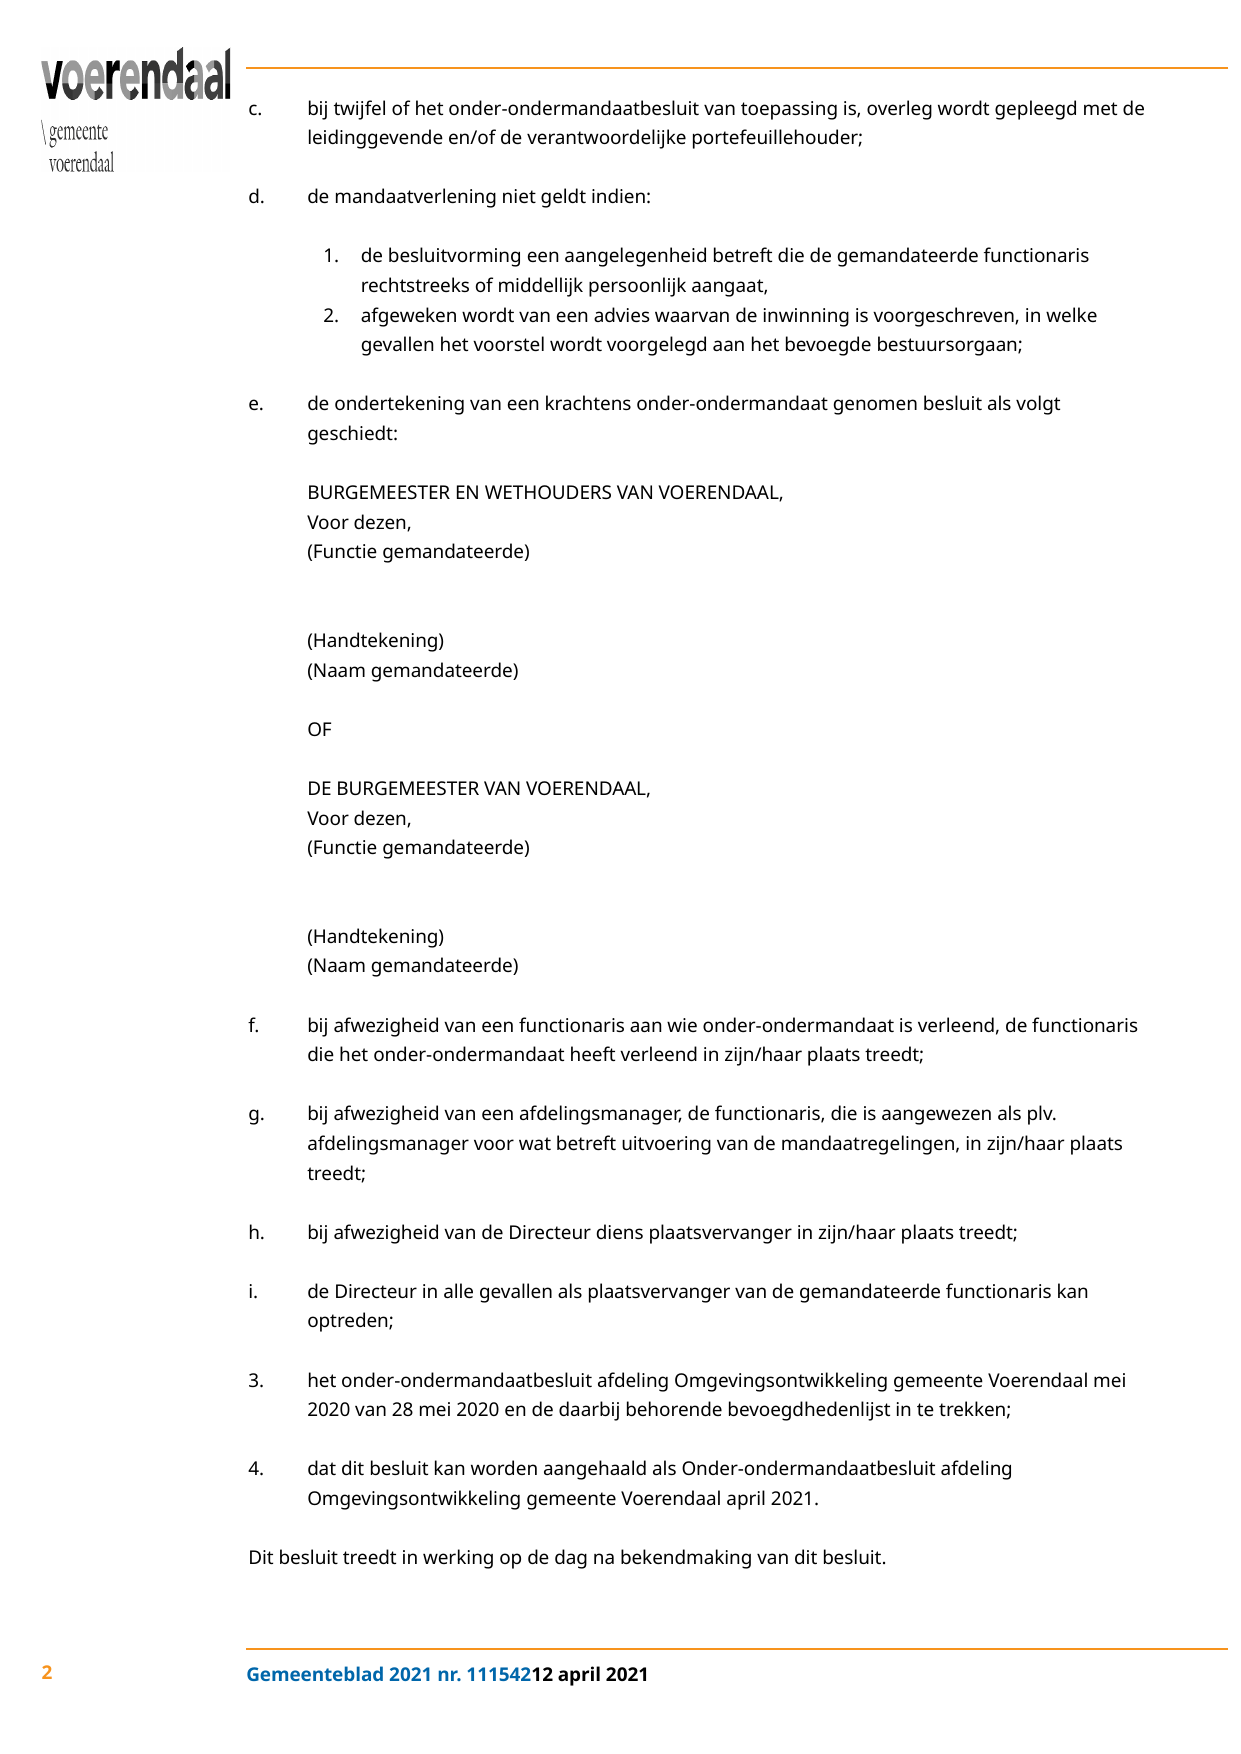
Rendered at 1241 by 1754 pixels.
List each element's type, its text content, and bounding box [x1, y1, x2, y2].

list (Handtekening) [248, 627, 1152, 653]
list bij afwezigheid van de Directeur diens plaatsvervanger in zijn/haar plaats treedt; [248, 1219, 1152, 1245]
list Voor dezen, [248, 805, 1152, 831]
list bij afwezigheid van een functionaris aan wie onder-ondermandaat is verleend, de functionaris die het onder-ondermandaat heeft verleend in zijn/haar plaats treedt; [248, 1012, 1152, 1067]
list de besluitvorming een aangelegenheid betreft die de gemandateerde functionaris rechtstreeks of middellijk persoonlijk aangaat, [323, 243, 1152, 298]
list OF [248, 716, 1152, 742]
picture [41, 47, 231, 172]
list bij afwezigheid van een afdelingsmanager, de functionaris, die is aangewezen als plv. afdelingsmanager voor wat betreft uitvoering van de mandaatregelingen, in zijn/haar plaats treedt; [248, 1101, 1152, 1186]
list (Naam gemandateerde) [248, 953, 1152, 978]
list de Directeur in alle gevallen als plaatsvervanger van de gemandateerde functionaris kan optreden; [248, 1278, 1152, 1333]
list de ondertekening van een krachtens onder-ondermandaat genomen besluit als volgt geschiedt: [248, 391, 1152, 446]
text Dit besluit treedt in werking op de dag na bekendmaking van dit besluit. [248, 1544, 1152, 1570]
list de mandaatverlening niet geldt indien: [248, 183, 1152, 209]
list (Functie gemandateerde) [248, 834, 1152, 860]
list het onder-ondermandaatbesluit afdeling Omgevingsontwikkeling gemeente Voerendaal mei 2020 van 28 mei 2020 en de daarbij behorende bevoegdhedenlijst in te trekken; [248, 1367, 1152, 1422]
list (Functie gemandateerde) [248, 538, 1152, 564]
list afgeweken wordt van een advies waarvan de inwinning is voorgeschreven, in welke gevallen het voorstel wordt voorgelegd aan het bevoegde bestuursorgaan; [323, 302, 1152, 357]
list bij twijfel of het onder-ondermandaatbesluit van toepassing is, overleg wordt gepleegd met de leidinggevende en/of de verantwoordelijke portefeuillehouder; [248, 95, 1152, 150]
list dat dit besluit kan worden aangehaald als Onder-ondermandaatbesluit afdeling Omgevingsontwikkeling gemeente Voerendaal april 2021. [248, 1456, 1152, 1511]
list Voor dezen, [248, 509, 1152, 535]
list (Handtekening) [248, 923, 1152, 949]
list (Naam gemandateerde) [248, 657, 1152, 683]
list DE BURGEMEESTER VAN VOERENDAAL, [248, 775, 1152, 801]
list BURGEMEESTER EN WETHOUDERS VAN VOERENDAAL, [248, 479, 1152, 505]
